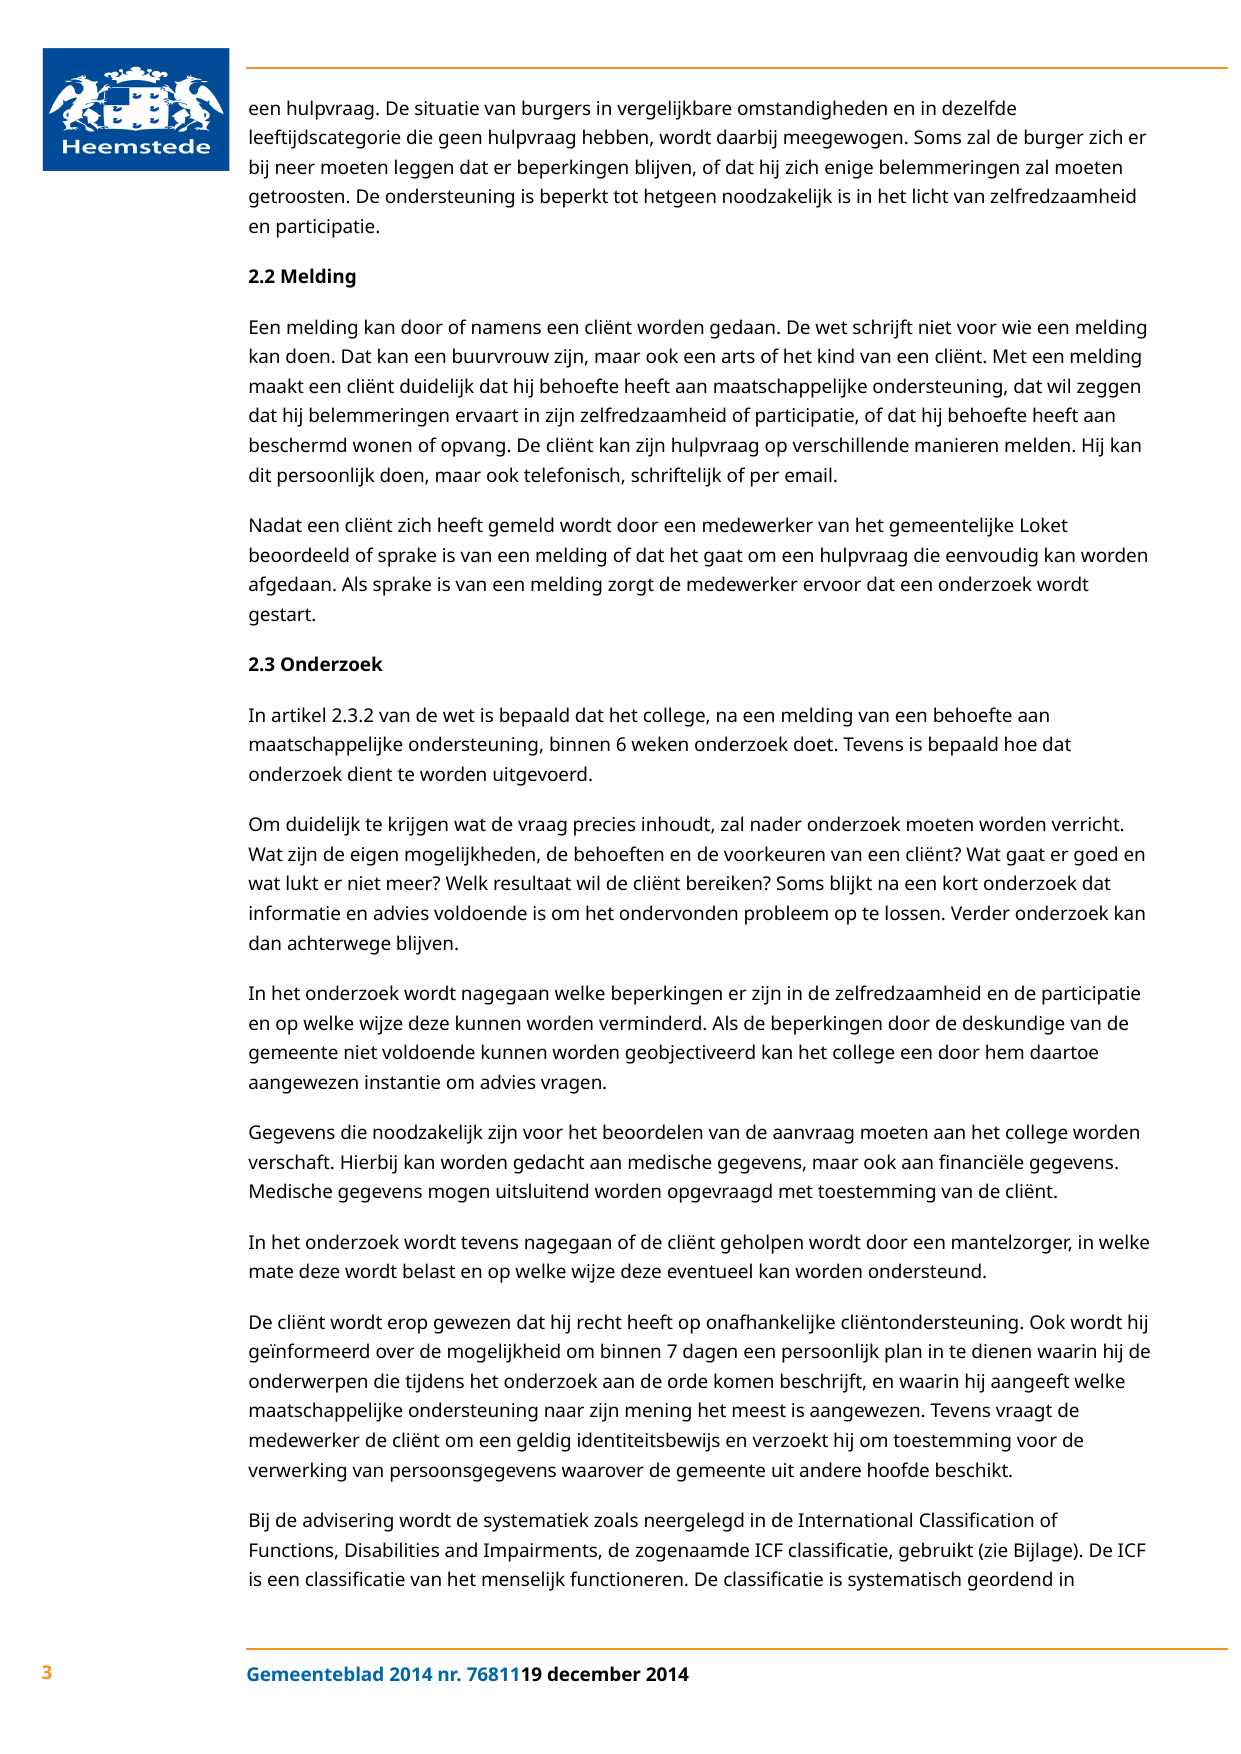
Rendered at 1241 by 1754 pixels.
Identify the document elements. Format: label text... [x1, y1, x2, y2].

text Nadat een cliënt zich heeft gemeld wordt door een medewerker van het gemeentelijke Loket beoordeeld of sprake is van een melding of dat het gaat om een hulpvraag die eenvoudig kan worden afgedaan. Als sprake is van een melding zorgt de medewerker ervoor dat een onderzoek wordt gestart. [248, 512, 1152, 627]
text Een melding kan door of namens een cliënt worden gedaan. De wet schrijft niet voor wie een melding kan doen. Dat kan een buurvrouw zijn, maar ook een arts of het kind van een cliënt. Met een melding maakt een cliënt duidelijk dat hij behoefte heeft aan maatschappelijke ondersteuning, dat wil zeggen dat hij belemmeringen ervaart in zijn zelfredzaamheid of participatie, of dat hij behoefte heeft aan beschermd wonen of opvang. De cliënt kan zijn hulpvraag op verschillende manieren melden. Hij kan dit persoonlijk doen, maar ook telefonisch, schriftelijk of per email. [248, 314, 1152, 488]
picture [41, 47, 231, 172]
text In het onderzoek wordt tevens nagegaan of de cliënt geholpen wordt door een mantelzorger, in welke mate deze wordt belast en op welke wijze deze eventueel kan worden ondersteund. [248, 1229, 1152, 1284]
text 2.2 Melding [248, 263, 1152, 289]
text De cliënt wordt erop gewezen dat hij recht heeft op onafhankelijke cliëntondersteuning. Ook wordt hij geïnformeerd over de mogelijkheid om binnen 7 dagen een persoonlijk plan in te dienen waarin hij de onderwerpen die tijdens het onderzoek aan de orde komen beschrijft, en waarin hij aangeeft welke maatschappelijke ondersteuning naar zijn mening het meest is aangewezen. Tevens vraagt de medewerker de cliënt om een geldig identiteitsbewijs en verzoekt hij om toestemming voor de verwerking van persoonsgegevens waarover de gemeente uit andere hoofde beschikt. [248, 1309, 1152, 1483]
text een hulpvraag. De situatie van burgers in vergelijkbare omstandigheden en in dezelfde leeftijdscategorie die geen hulpvraag hebben, wordt daarbij meegewogen. Soms zal de burger zich er bij neer moeten leggen dat er beperkingen blijven, of dat hij zich enige belemmeringen zal moeten getroosten. De ondersteuning is beperkt tot hetgeen noodzakelijk is in het licht van zelfredzaamheid en participatie. [248, 95, 1152, 239]
text 2.3 Onderzoek [248, 651, 1152, 677]
text In het onderzoek wordt nagegaan welke beperkingen er zijn in de zelfredzaamheid en de participatie en op welke wijze deze kunnen worden verminderd. Als de beperkingen door de deskundige van de gemeente niet voldoende kunnen worden geobjectiveerd kan het college een door hem daartoe aangewezen instantie om advies vragen. [248, 980, 1152, 1095]
text In artikel 2.3.2 van de wet is bepaald dat het college, na een melding van een behoefte aan maatschappelijke ondersteuning, binnen 6 weken onderzoek doet. Tevens is bepaald hoe dat onderzoek dient te worden uitgevoerd. [248, 702, 1152, 787]
text Bij de advisering wordt de systematiek zoals neergelegd in de International Classification of Functions, Disabilities and Impairments, de zogenaamde ICF classificatie, gebruikt (zie Bijlage). De ICF is een classificatie van het menselijk functioneren. De classificatie is systematisch geordend in [248, 1507, 1152, 1592]
text Gegevens die noodzakelijk zijn voor het beoordelen van de aanvraag moeten aan het college worden verschaft. Hierbij kan worden gedacht aan medische gegevens, maar ook aan financiële gegevens. Medische gegevens mogen uitsluitend worden opgevraagd met toestemming van de cliënt. [248, 1119, 1152, 1204]
text Om duidelijk te krijgen wat de vraag precies inhoudt, zal nader onderzoek moeten worden verricht. Wat zijn de eigen mogelijkheden, de behoeften en de voorkeuren van een cliënt? Wat gaat er goed en wat lukt er niet meer? Welk resultaat wil de cliënt bereiken? Soms blijkt na een kort onderzoek dat informatie en advies voldoende is om het ondervonden probleem op te lossen. Verder onderzoek kan dan achterwege blijven. [248, 811, 1152, 956]
